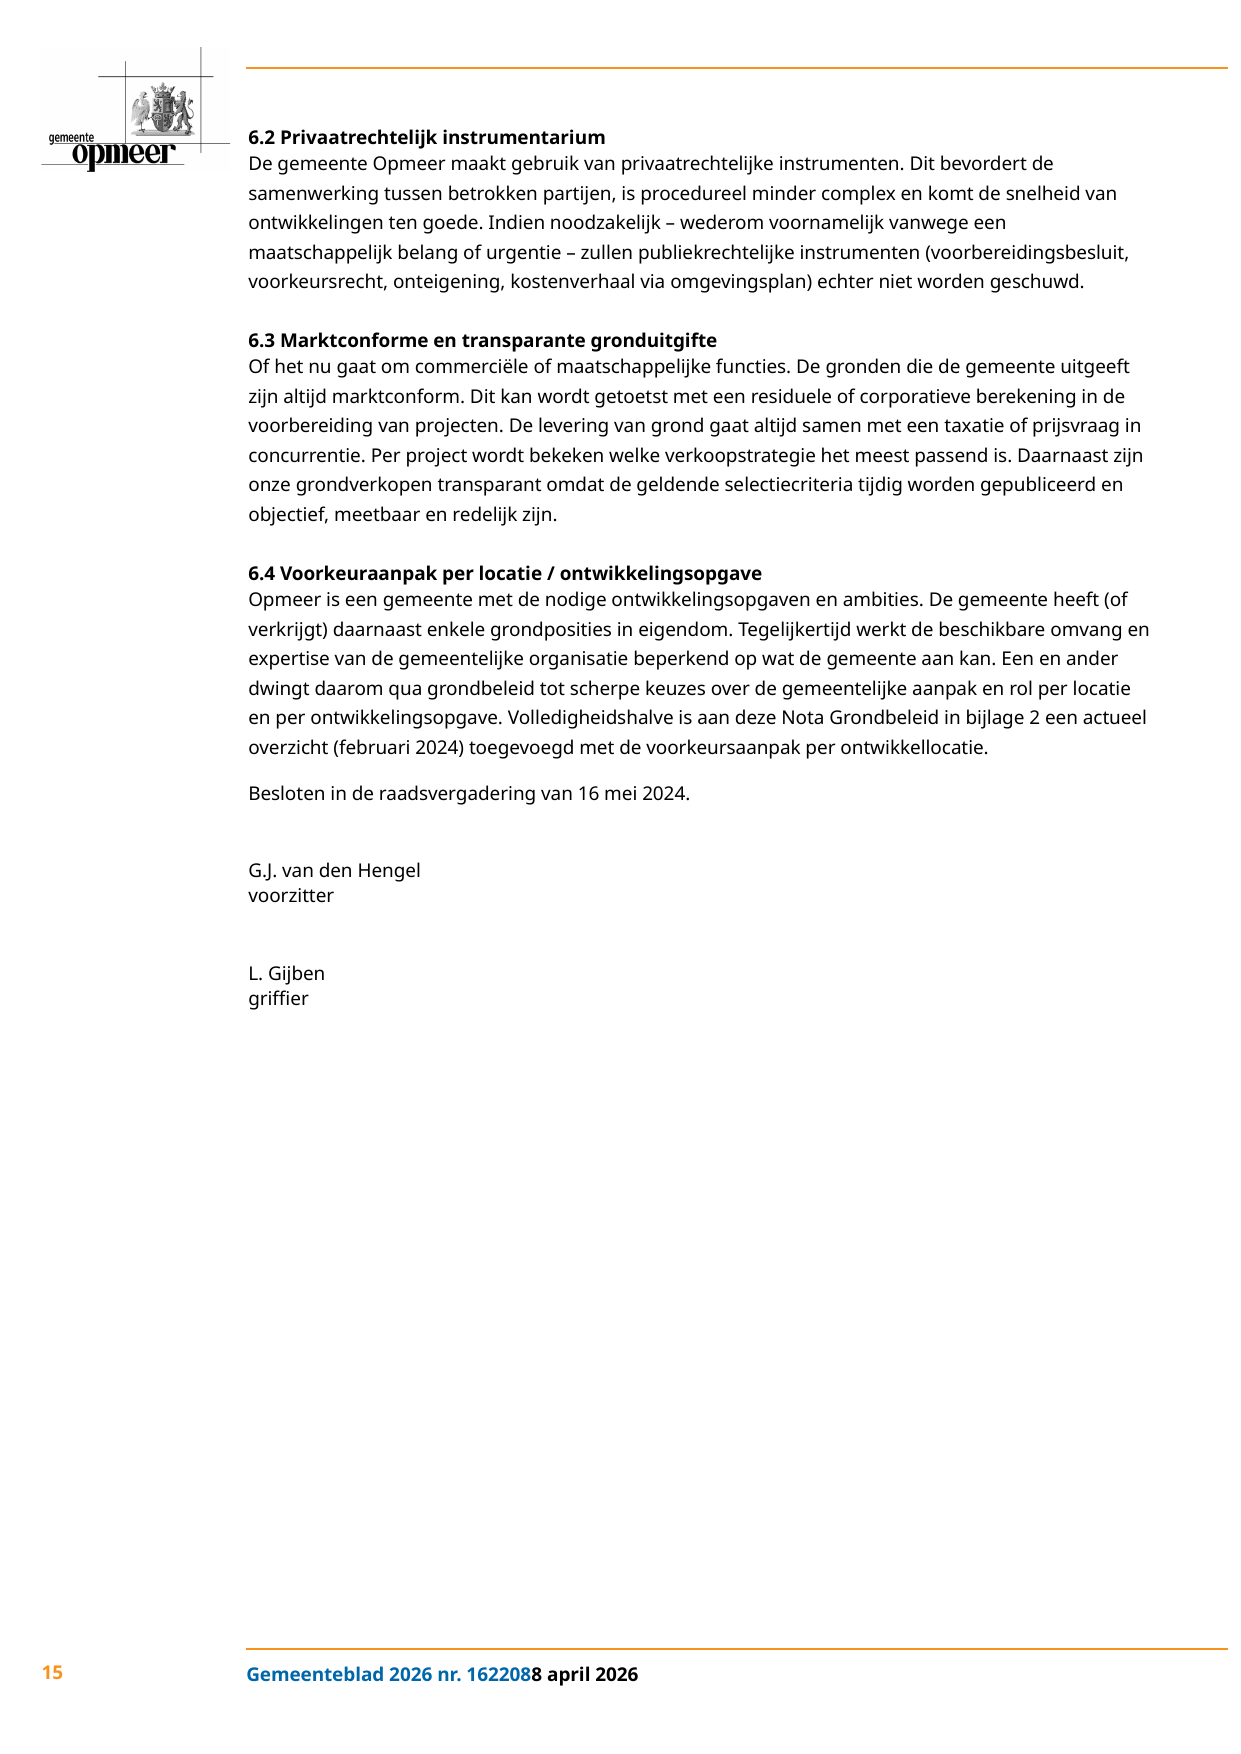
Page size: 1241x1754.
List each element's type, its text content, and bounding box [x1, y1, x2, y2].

text voorzitter [248, 883, 1152, 908]
text Opmeer is een gemeente met de nodige ontwikkelingsopgaven en ambities. De gemeente heeft (of verkrijgt) daarnaast enkele grondposities in eigendom. Tegelijkertijd werkt de beschikbare omvang en expertise van de gemeentelijke organisatie beperkend op wat de gemeente aan kan. Een en ander dwingt daarom qua grondbeleid tot scherpe keuzes over de gemeentelijke aanpak en rol per locatie en per ontwikkelingsopgave. Volledigheidshalve is aan deze Nota Grondbeleid in bijlage 2 een actueel overzicht (februari 2024) toegevoegd met de voorkeursaanpak per ontwikkellocatie. [248, 586, 1152, 760]
text Besloten in de raadsvergadering van 16 mei 2024. [248, 780, 1152, 805]
text Of het nu gaat om commerciële of maatschappelijke functies. De gronden die de gemeente uitgeeft zijn altijd marktconform. Dit kan wordt getoetst met een residuele of corporatieve berekening in de voorbereiding van projecten. De levering van grond gaat altijd samen met een taxatie of prijsvraag in concurrentie. Per project wordt bekeken welke verkoopstrategie het meest passend is. Daarnaast zijn onze grondverkopen transparant omdat de geldende selectiecriteria tijdig worden gepubliceerd en objectief, meetbaar en redelijk zijn. [248, 353, 1152, 527]
picture [41, 47, 231, 172]
text G.J. van den Hengel [248, 857, 1152, 883]
text De gemeente Opmeer maakt gebruik van privaatrechtelijke instrumenten. Dit bevordert de samenwerking tussen betrokken partijen, is procedureel minder complex en komt de snelheid van ontwikkelingen ten goede. Indien noodzakelijk – wederom voornamelijk vanwege een maatschappelijk belang of urgentie – zullen publiekrechtelijke instrumenten (voorbereidingsbesluit, voorkeursrecht, onteigening, kostenverhaal via omgevingsplan) echter niet worden geschuwd. [248, 150, 1152, 294]
text 6.2 Privaatrechtelijk instrumentarium [248, 124, 1152, 150]
text griffier [248, 986, 1152, 1011]
text 6.4 Voorkeuraanpak per locatie / ontwikkelingsopgave [248, 560, 1152, 586]
text L. Gijben [248, 960, 1152, 986]
text 6.3 Marktconforme en transparante gronduitgifte [248, 328, 1152, 353]
